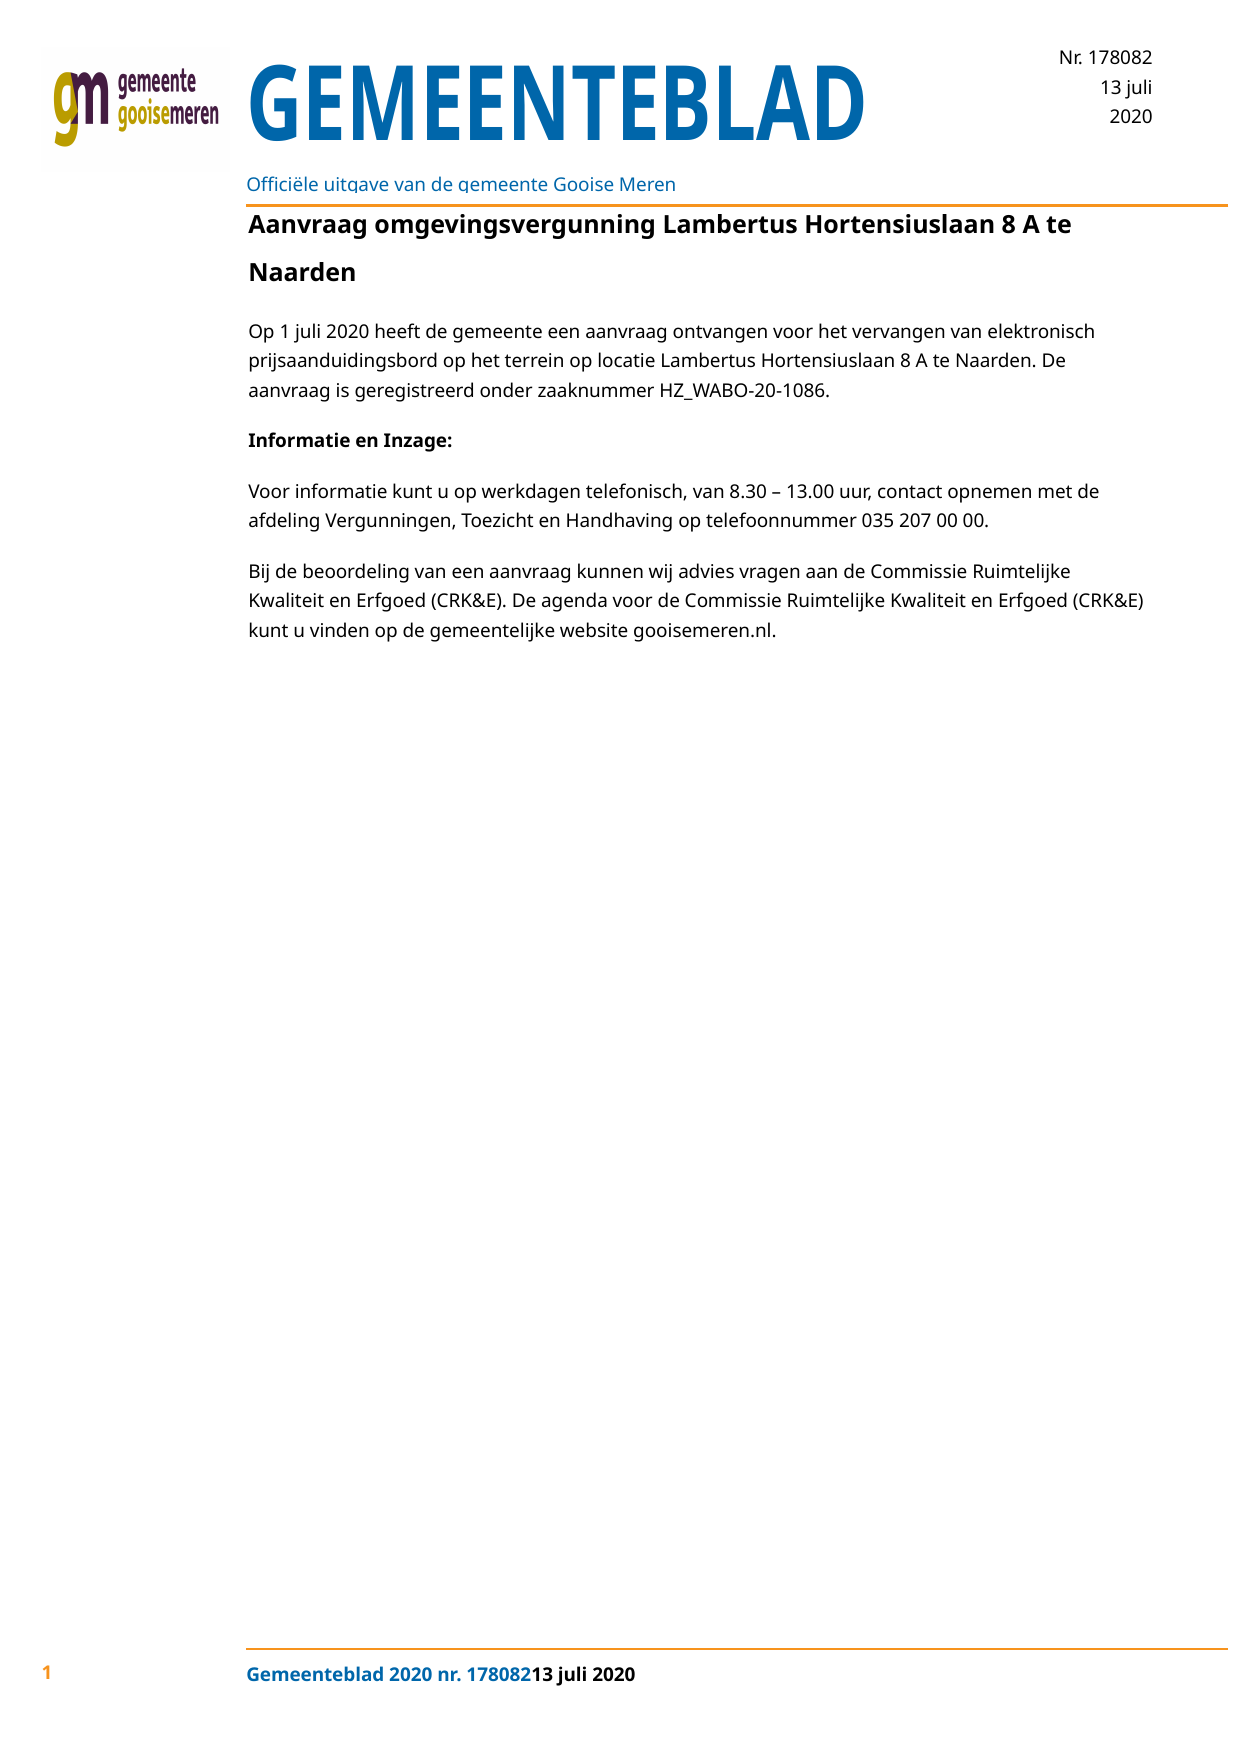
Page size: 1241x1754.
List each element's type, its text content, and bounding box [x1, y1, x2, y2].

text Bij de beoordeling van een aanvraag kunnen wij advies vragen aan de Commissie Ruimtelijke Kwaliteit en Erfgoed (CRK&E). De agenda voor de Commissie Ruimtelijke Kwaliteit en Erfgoed (CRK&E) kunt u vinden op de gemeentelijke website gooisemeren.nl. [248, 558, 1152, 643]
text Op 1 juli 2020 heeft de gemeente een aanvraag ontvangen voor het vervangen van elektronisch prijsaanduidingsbord op het terrein op locatie Lambertus Hortensiuslaan 8 A te Naarden. De aanvraag is geregistreerd onder zaaknummer HZ_WABO-20-1086. [248, 318, 1152, 403]
text Aanvraag omgevingsvergunning Lambertus Hortensiuslaan 8 A te Naarden [248, 207, 1152, 288]
text Voor informatie kunt u op werkdagen telefonisch, van 8.30 – 13.00 uur, contact opnemen met de afdeling Vergunningen, Toezicht en Handhaving op telefoonnummer 035 207 00 00. [248, 478, 1152, 533]
picture [41, 47, 231, 172]
text Informatie en Inzage: [248, 427, 1152, 453]
